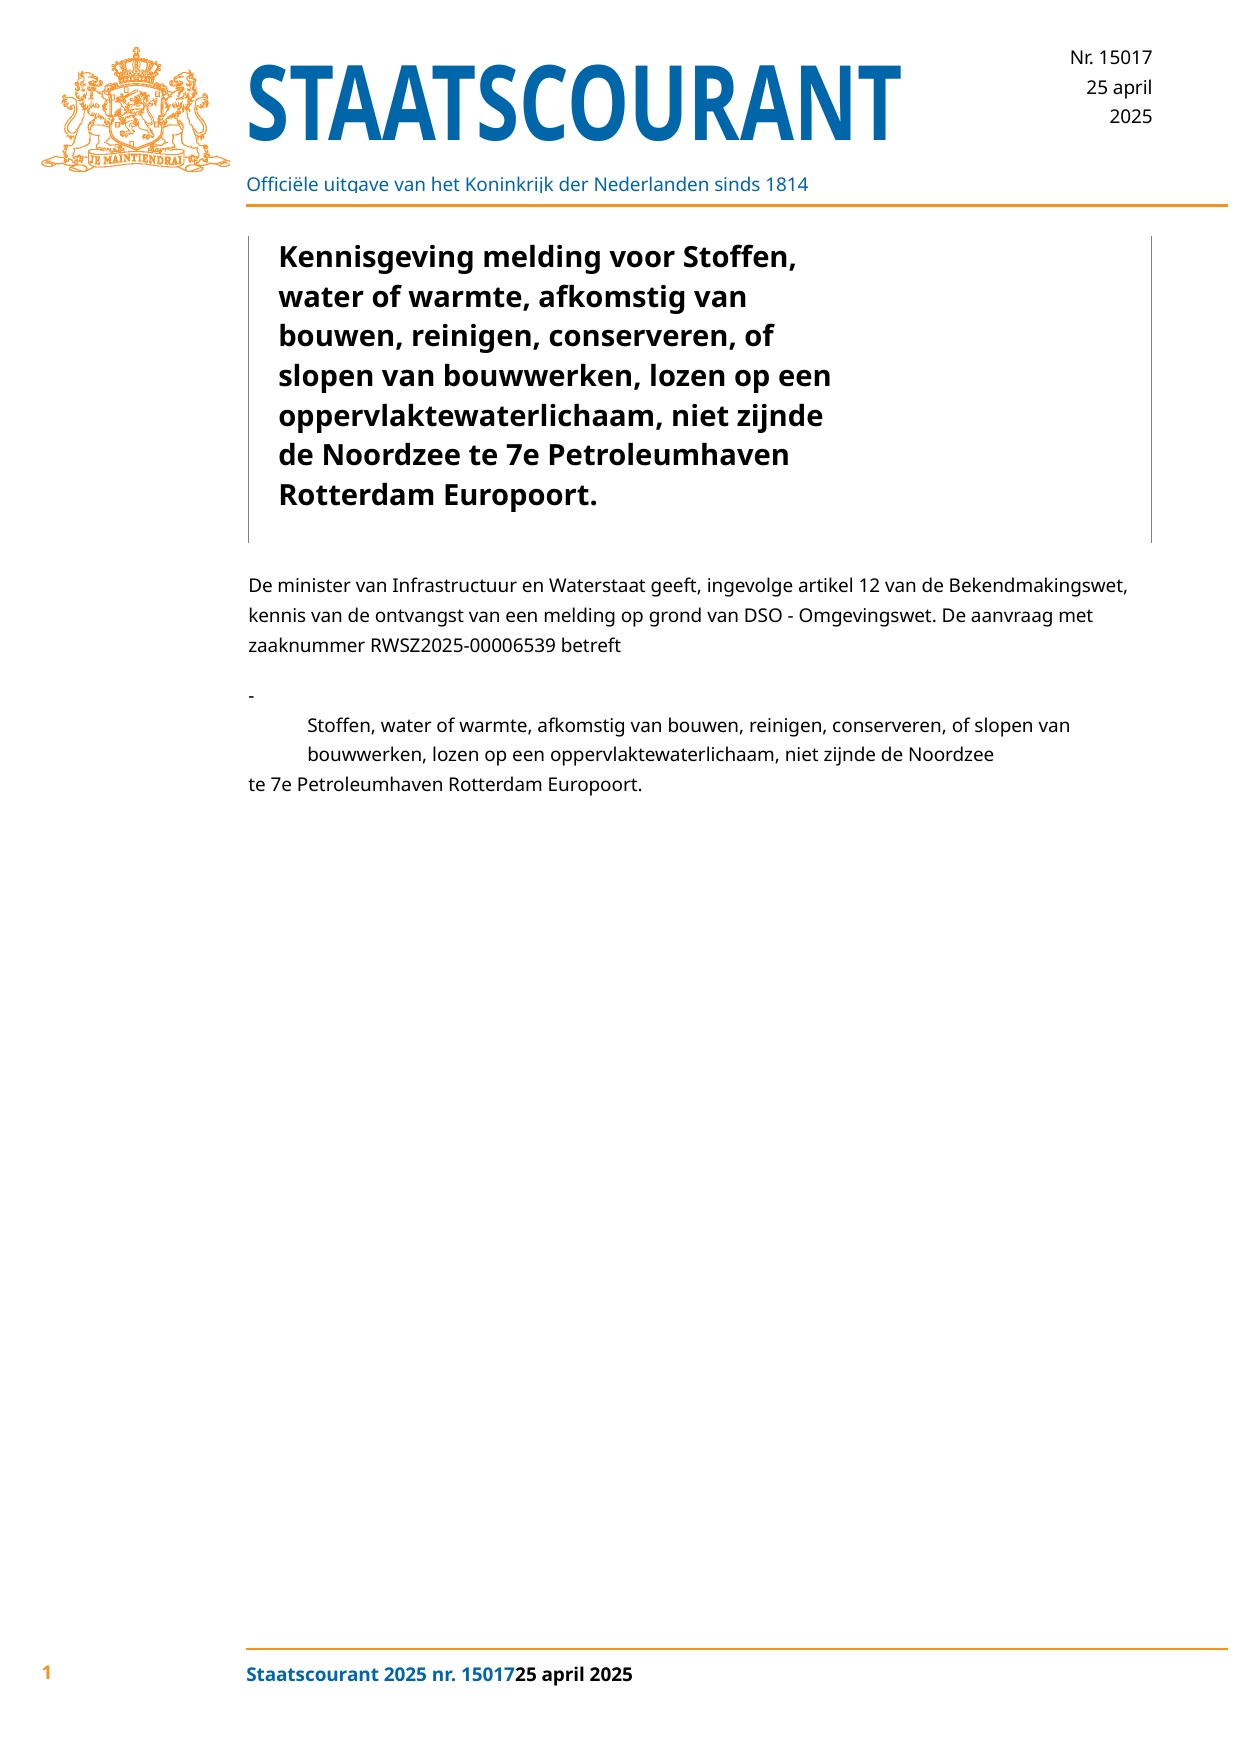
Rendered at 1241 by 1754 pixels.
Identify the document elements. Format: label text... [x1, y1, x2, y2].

text te 7e Petroleumhaven Rotterdam Europoort. [248, 771, 1152, 797]
picture [912, 236, 1090, 414]
table_header [1090, 236, 1151, 413]
table_header [850, 414, 1151, 543]
list Stoffen, water of warmte, afkomstig van bouwen, reinigen, conserveren, of slopen van bouwwerken, lozen op een oppervlaktewaterlichaam, niet zijnde de Noordzee [248, 712, 1152, 767]
table_header [850, 236, 912, 413]
text De minister van Infrastructuur en Waterstaat geeft, ingevolge artikel 12 van de Bekendmakingswet, kennis van de ontvangst van een melding op grond van DSO - Omgevingswet. De aanvraag met zaaknummer RWSZ2025-00006539 betreft [248, 573, 1152, 658]
table_header Kennisgeving melding voor Stoffen, water of warmte, afkomstig van bouwen, reinigen, conserveren, of slopen van bouwwerken, lozen op een oppervlaktewaterlichaam, niet zijnde de Noordzee te 7e Petroleumhaven Rotterdam Europoort. [249, 236, 850, 543]
picture [41, 47, 231, 172]
